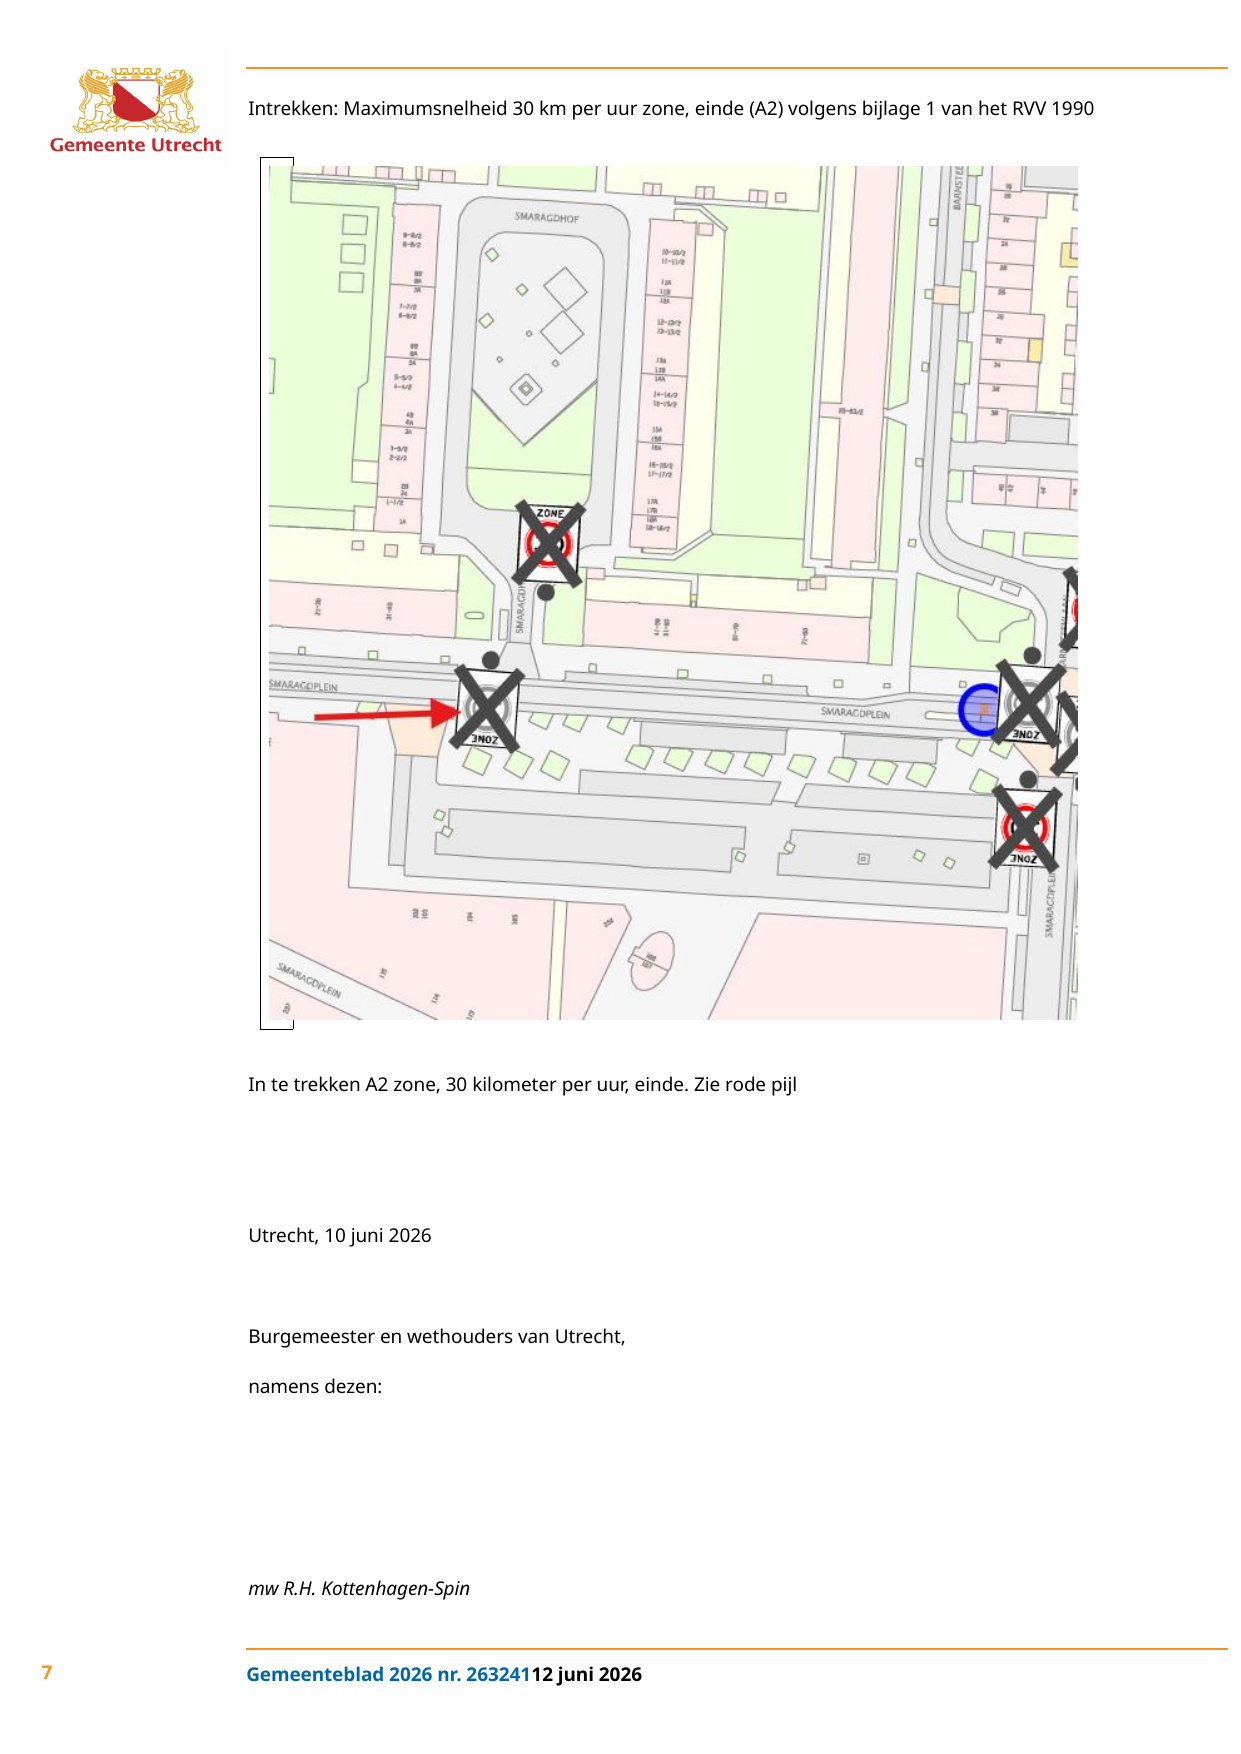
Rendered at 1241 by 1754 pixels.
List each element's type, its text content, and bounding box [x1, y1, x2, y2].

text Burgemeester en wethouders van Utrecht, [248, 1323, 1152, 1349]
picture [41, 47, 231, 172]
text Intrekken: Maximumsnelheid 30 km per uur zone, einde (A2) volgens bijlage 1 van het RVV 1990 [248, 95, 1152, 121]
text Utrecht, 10 juni 2026 [248, 1222, 1152, 1248]
text In te trekken A2 zone, 30 kilometer per uur, einde. Zie rode pijl [248, 1071, 1152, 1097]
picture [268, 166, 1078, 1020]
text mw R.H. Kottenhagen-Spin [248, 1575, 1152, 1601]
text namens dezen: [248, 1374, 1152, 1399]
